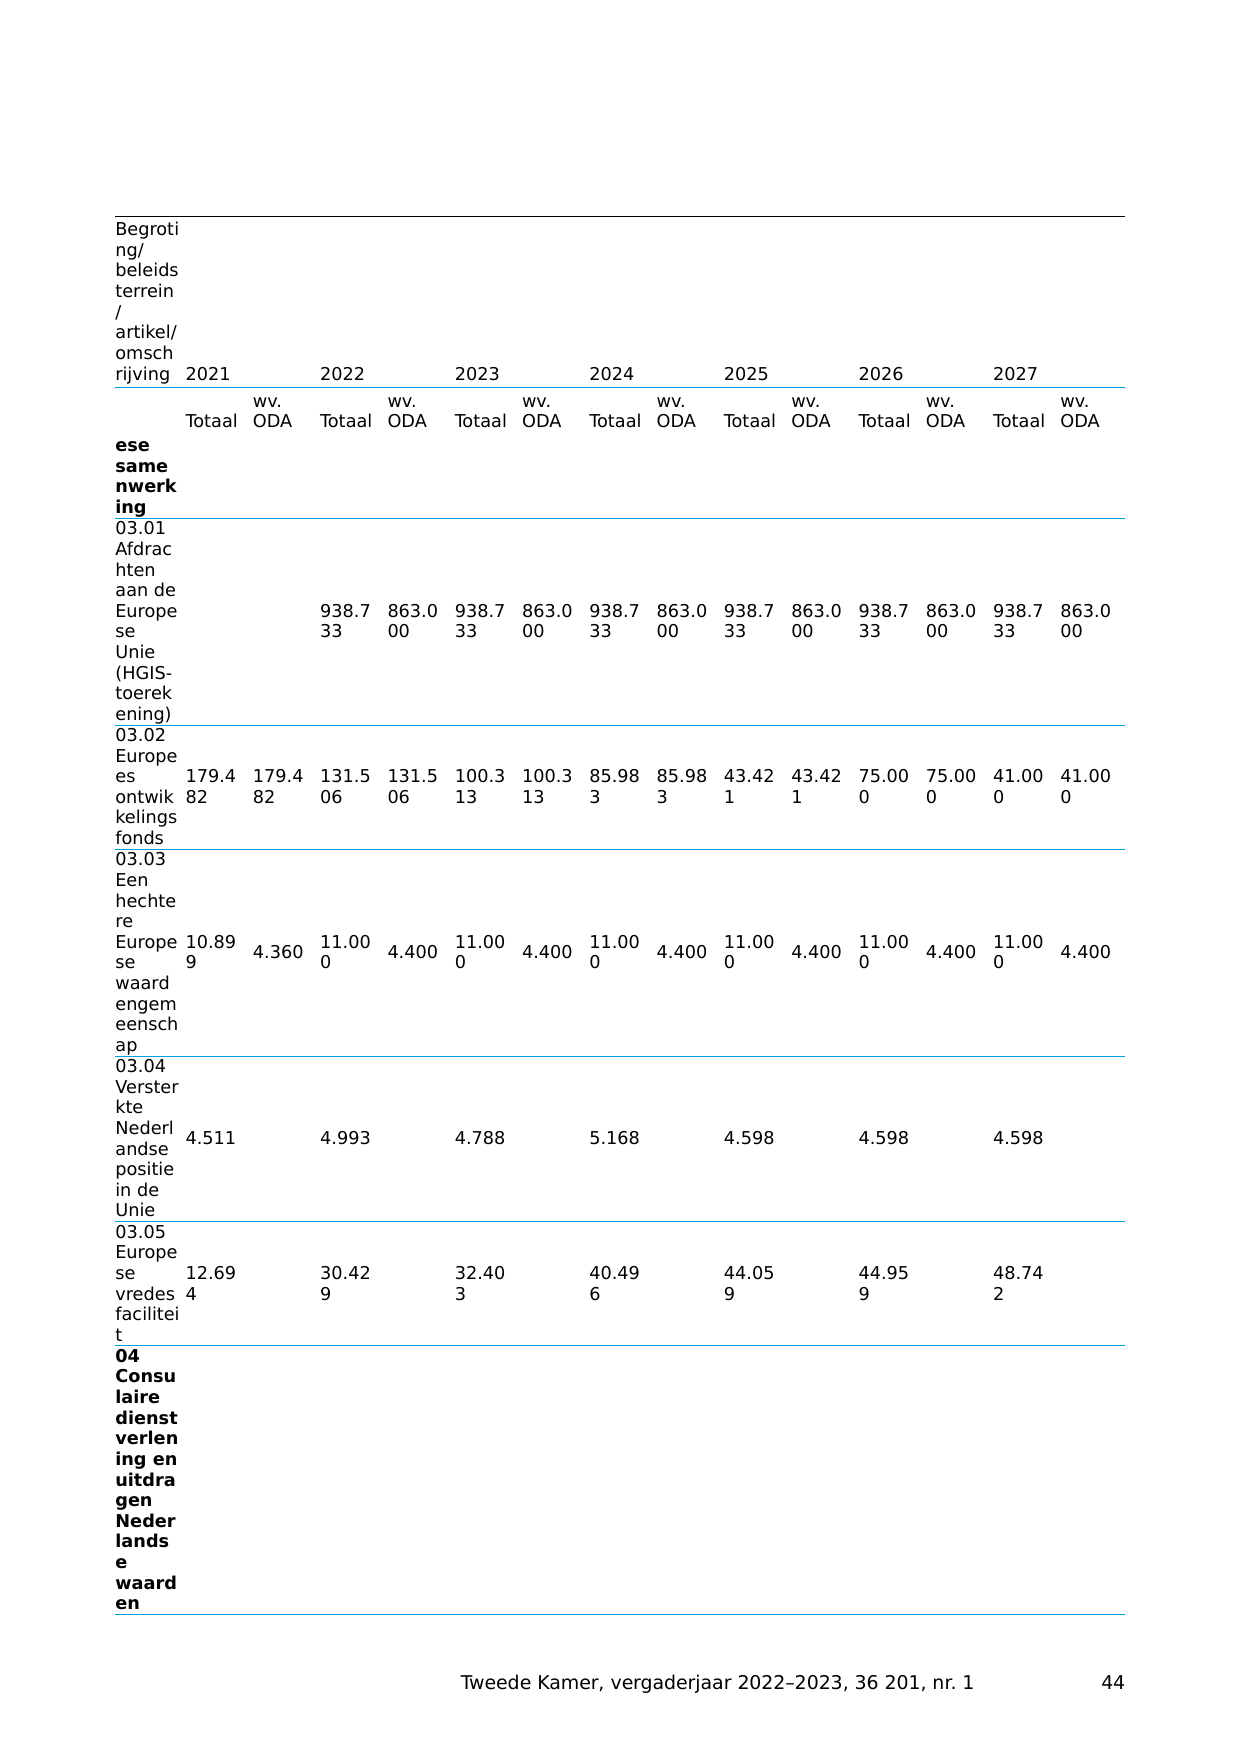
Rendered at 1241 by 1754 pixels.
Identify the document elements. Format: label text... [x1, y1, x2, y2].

table_cell 03.04 Versterkte Nederlandse positie in de Unie [115, 1057, 182, 1221]
table_cell [519, 1346, 586, 1614]
table_cell [721, 435, 788, 518]
table_cell 30.429 [317, 1222, 384, 1345]
table_cell [452, 435, 519, 518]
table_cell [250, 1057, 317, 1221]
table_cell [654, 1057, 721, 1221]
table_cell 2027 [990, 217, 1125, 387]
table_cell 131.506 [317, 726, 384, 849]
table_cell [855, 435, 923, 518]
table_cell Begroting/beleidsterrein/artikel/omschrijving [115, 217, 182, 387]
table_cell [923, 1346, 990, 1614]
table_cell 44.059 [721, 1222, 788, 1345]
table_cell [384, 1057, 452, 1221]
table_cell [586, 1346, 653, 1614]
table_cell 938.733 [317, 519, 384, 724]
table_cell [384, 435, 452, 518]
table_cell 863.000 [654, 519, 721, 724]
table_cell 4.993 [317, 1057, 384, 1221]
table_cell 2022 [317, 217, 452, 387]
table_cell [115, 388, 182, 435]
table_cell 4.400 [788, 850, 855, 1056]
table_cell 11.000 [855, 850, 923, 1056]
table_cell [519, 1057, 586, 1221]
table_cell [923, 435, 990, 518]
table_cell Totaal [586, 388, 653, 435]
table_cell Totaal [855, 388, 923, 435]
table_cell [586, 435, 653, 518]
table_cell [1057, 1346, 1125, 1614]
table_cell 11.000 [990, 850, 1057, 1056]
table_cell 938.733 [586, 519, 653, 724]
table_cell [384, 1222, 452, 1345]
table_cell 11.000 [721, 850, 788, 1056]
table_cell 04 Consulaire dienstverlening en uitdragen Nederlandse waarden [115, 1346, 182, 1614]
table_cell [923, 1057, 990, 1221]
table_cell 179.482 [183, 726, 250, 849]
table_cell wv. ODA [519, 388, 586, 435]
table_cell [788, 1222, 855, 1345]
table_cell 85.983 [654, 726, 721, 849]
table_cell [250, 1346, 317, 1614]
table_cell 03.02 Europees ontwikkelingsfonds [115, 726, 182, 849]
table_cell 4.788 [452, 1057, 519, 1221]
table_cell 11.000 [317, 850, 384, 1056]
table_cell wv. ODA [654, 388, 721, 435]
table_cell wv. ODA [788, 388, 855, 435]
table_cell 4.400 [654, 850, 721, 1056]
table_cell [788, 1057, 855, 1221]
table_cell 43.421 [788, 726, 855, 849]
table_cell 863.000 [923, 519, 990, 724]
table_cell Totaal [183, 388, 250, 435]
table_cell 48.742 [990, 1222, 1057, 1345]
table_cell 2023 [452, 217, 586, 387]
table_cell 41.000 [990, 726, 1057, 849]
table_cell [317, 1346, 384, 1614]
table_cell [250, 1222, 317, 1345]
table_cell 2021 [183, 217, 317, 387]
table_cell 03.05 Europese vredesfaciliteit [115, 1222, 182, 1345]
table_cell 40.496 [586, 1222, 653, 1345]
table_cell ese samenwerking [115, 435, 182, 518]
table_cell 32.403 [452, 1222, 519, 1345]
table_cell 43.421 [721, 726, 788, 849]
table_cell [654, 1346, 721, 1614]
table_cell 41.000 [1057, 726, 1125, 849]
table_cell [1057, 1222, 1125, 1345]
table_cell [183, 435, 250, 518]
table_cell [654, 435, 721, 518]
table_cell [855, 1346, 923, 1614]
table_cell 03.03 Een hechtere Europese waardengemeenschap [115, 850, 182, 1056]
table_cell wv. ODA [250, 388, 317, 435]
table_cell [183, 1346, 250, 1614]
table_cell 4.400 [519, 850, 586, 1056]
table_cell wv. ODA [923, 388, 990, 435]
table_cell 131.506 [384, 726, 452, 849]
table_cell 179.482 [250, 726, 317, 849]
table_cell [519, 435, 586, 518]
table_cell 100.313 [519, 726, 586, 849]
table_cell Totaal [452, 388, 519, 435]
table_cell 11.000 [452, 850, 519, 1056]
table_cell 938.733 [721, 519, 788, 724]
table_cell [654, 1222, 721, 1345]
table_cell 10.899 [183, 850, 250, 1056]
table_cell 938.733 [452, 519, 519, 724]
table_cell [250, 435, 317, 518]
table_cell 4.400 [384, 850, 452, 1056]
table_cell [317, 435, 384, 518]
table_cell 4.400 [923, 850, 990, 1056]
table_cell 4.400 [1057, 850, 1125, 1056]
table_cell 863.000 [788, 519, 855, 724]
table_cell 863.000 [519, 519, 586, 724]
table_cell [519, 1222, 586, 1345]
table_cell [384, 1346, 452, 1614]
table_cell 4.598 [721, 1057, 788, 1221]
table_cell 85.983 [586, 726, 653, 849]
table_cell 5.168 [586, 1057, 653, 1221]
table_cell 4.511 [183, 1057, 250, 1221]
table_cell 2024 [586, 217, 721, 387]
table_cell 938.733 [990, 519, 1057, 724]
table_cell Totaal [990, 388, 1057, 435]
table_cell 12.694 [183, 1222, 250, 1345]
table_cell 75.000 [855, 726, 923, 849]
table_cell 863.000 [384, 519, 452, 724]
table_cell 11.000 [586, 850, 653, 1056]
table_cell 75.000 [923, 726, 990, 849]
table_cell [183, 519, 250, 724]
table_cell [990, 435, 1057, 518]
table_cell [721, 1346, 788, 1614]
table_cell [788, 1346, 855, 1614]
table_cell 44.959 [855, 1222, 923, 1345]
table_cell 4.360 [250, 850, 317, 1056]
table_cell Totaal [721, 388, 788, 435]
table_header Tabel 11 De HGIS horizontaal: meerjarencijfers per begrotingsartikel [115, 191, 1125, 216]
table_cell 938.733 [855, 519, 923, 724]
table_cell wv. ODA [384, 388, 452, 435]
table_cell wv. ODA [1057, 388, 1125, 435]
table_cell Totaal [317, 388, 384, 435]
table_cell [990, 1346, 1057, 1614]
table_cell 863.000 [1057, 519, 1125, 724]
table_cell [788, 435, 855, 518]
table_cell [250, 519, 317, 724]
table_cell 03.01 Afdrachten aan de Europese Unie (HGIS-toerekening) [115, 519, 182, 724]
table_cell 4.598 [990, 1057, 1057, 1221]
table_cell [1057, 1057, 1125, 1221]
table_cell 4.598 [855, 1057, 923, 1221]
table_cell [923, 1222, 990, 1345]
table_cell 100.313 [452, 726, 519, 849]
table_cell 2025 [721, 217, 855, 387]
table_cell 2026 [855, 217, 990, 387]
table_cell [1057, 435, 1125, 518]
table_cell [452, 1346, 519, 1614]
